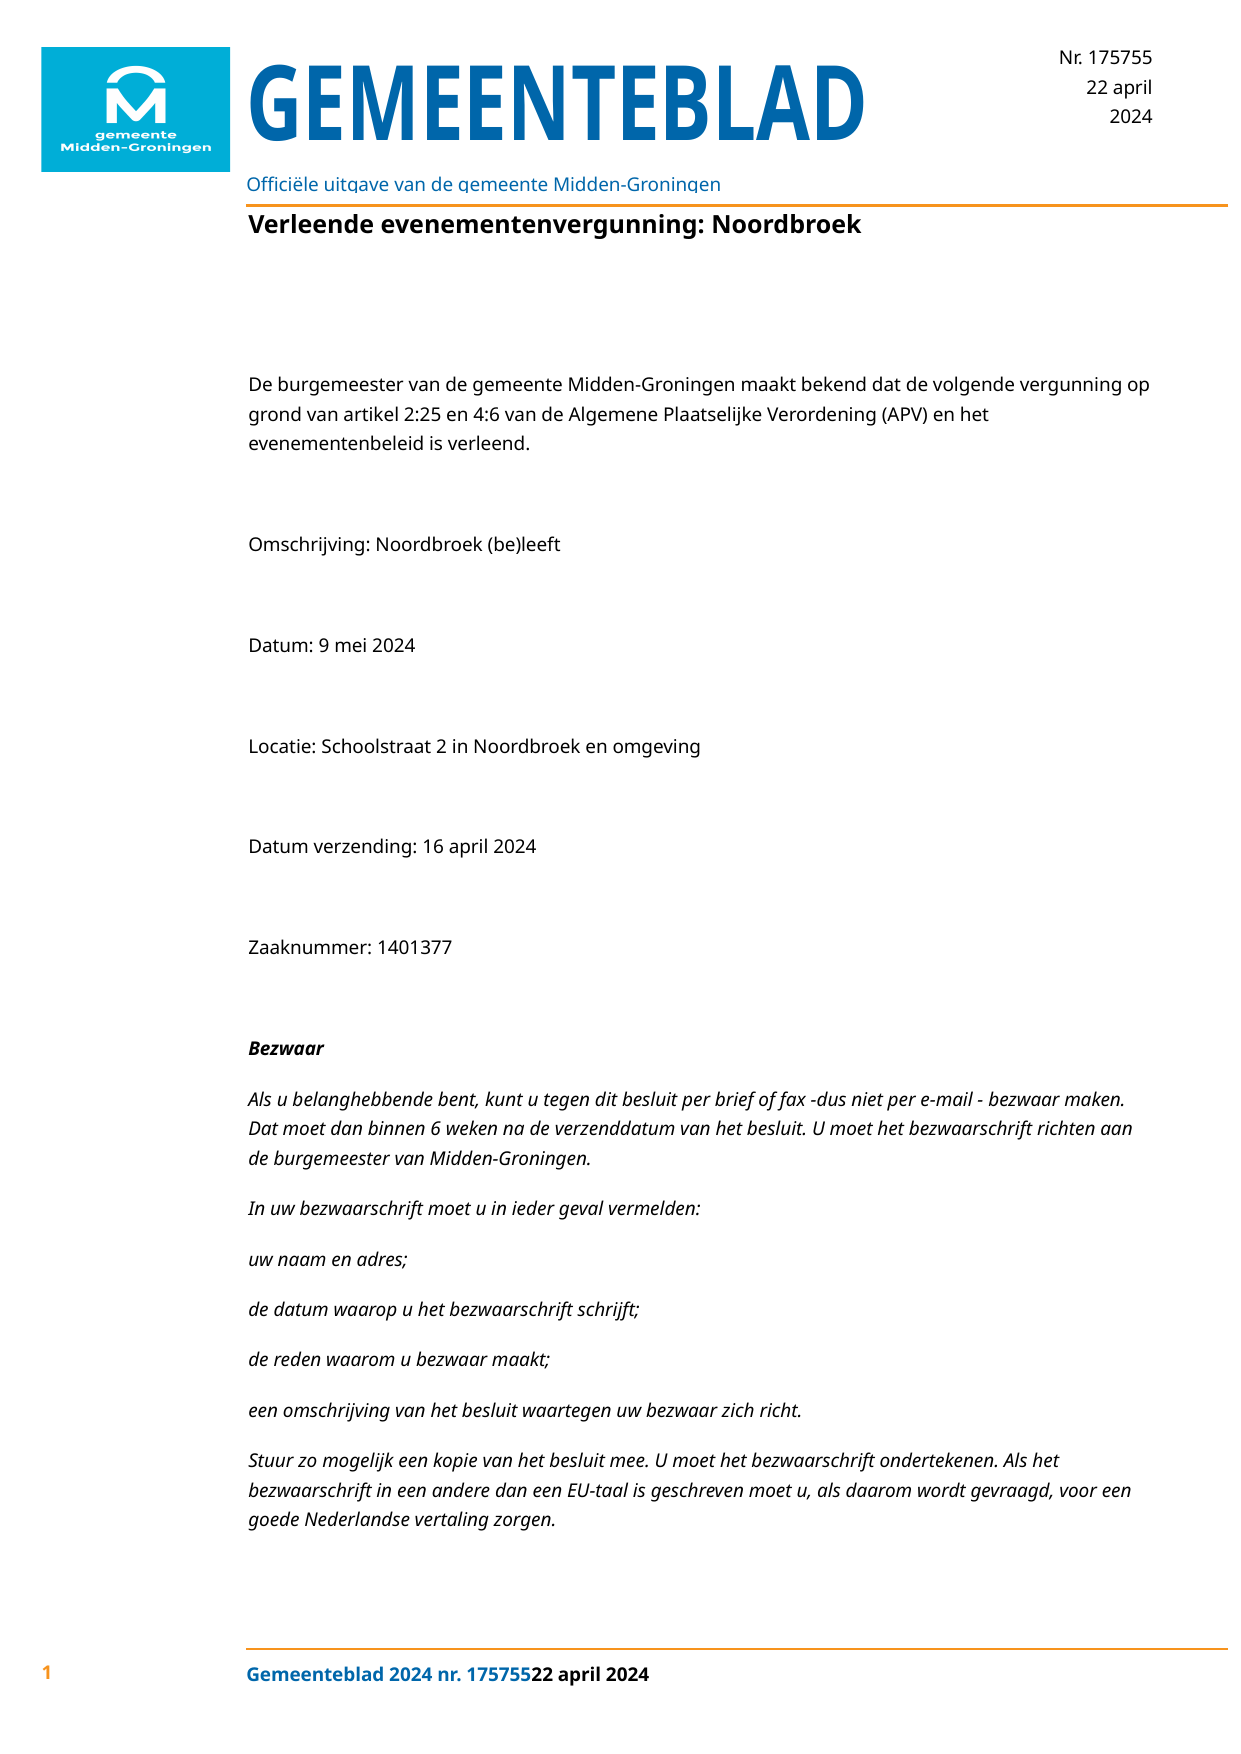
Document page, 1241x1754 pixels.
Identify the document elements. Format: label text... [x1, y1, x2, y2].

text de reden waarom u bezwaar maakt; [248, 1347, 1152, 1372]
text Datum verzending: 16 april 2024 [248, 834, 1152, 859]
text uw naam en adres; [248, 1246, 1152, 1271]
text een omschrijving van het besluit waartegen uw bezwaar zich richt. [248, 1397, 1152, 1423]
text Bezwaar [248, 1035, 1152, 1061]
picture [107, 89, 165, 122]
text Datum: 9 mei 2024 [248, 632, 1152, 658]
picture [108, 66, 164, 82]
text In uw bezwaarschrift moet u in ieder geval vermelden: [248, 1195, 1152, 1221]
text Stuur zo mogelijk een kopie van het besluit mee. U moet het bezwaarschrift ondertekenen. Als het bezwaarschrift in een andere dan een EU-taal is geschreven moet u, als daarom wordt gevraagd, voor een goede Nederlandse vertaling zorgen. [248, 1447, 1152, 1532]
text Verleende evenementenvergunning: Noordbroek [248, 207, 1152, 241]
text Locatie: Schoolstraat 2 in Noordbroek en omgeving [248, 733, 1152, 758]
text De burgemeester van de gemeente Midden-Groningen maakt bekend dat de volgende vergunning op grond van artikel 2:25 en 4:6 van de Algemene Plaatselijke Verordening (APV) en het evenementenbeleid is verleend. [248, 371, 1152, 456]
text Als u belanghebbende bent, kunt u tegen dit besluit per brief of fax -dus niet per e-mail - bezwaar maken. Dat moet dan binnen 6 weken na de verzenddatum van het besluit. U moet het bezwaarschrift richten aan de burgemeester van Midden-Groningen. [248, 1086, 1152, 1171]
text Omschrijving: Noordbroek (be)leeft [248, 531, 1152, 557]
picture [184, 146, 190, 153]
text Zaaknummer: 1401377 [248, 934, 1152, 960]
text de datum waarop u het bezwaarschrift schrijft; [248, 1296, 1152, 1322]
